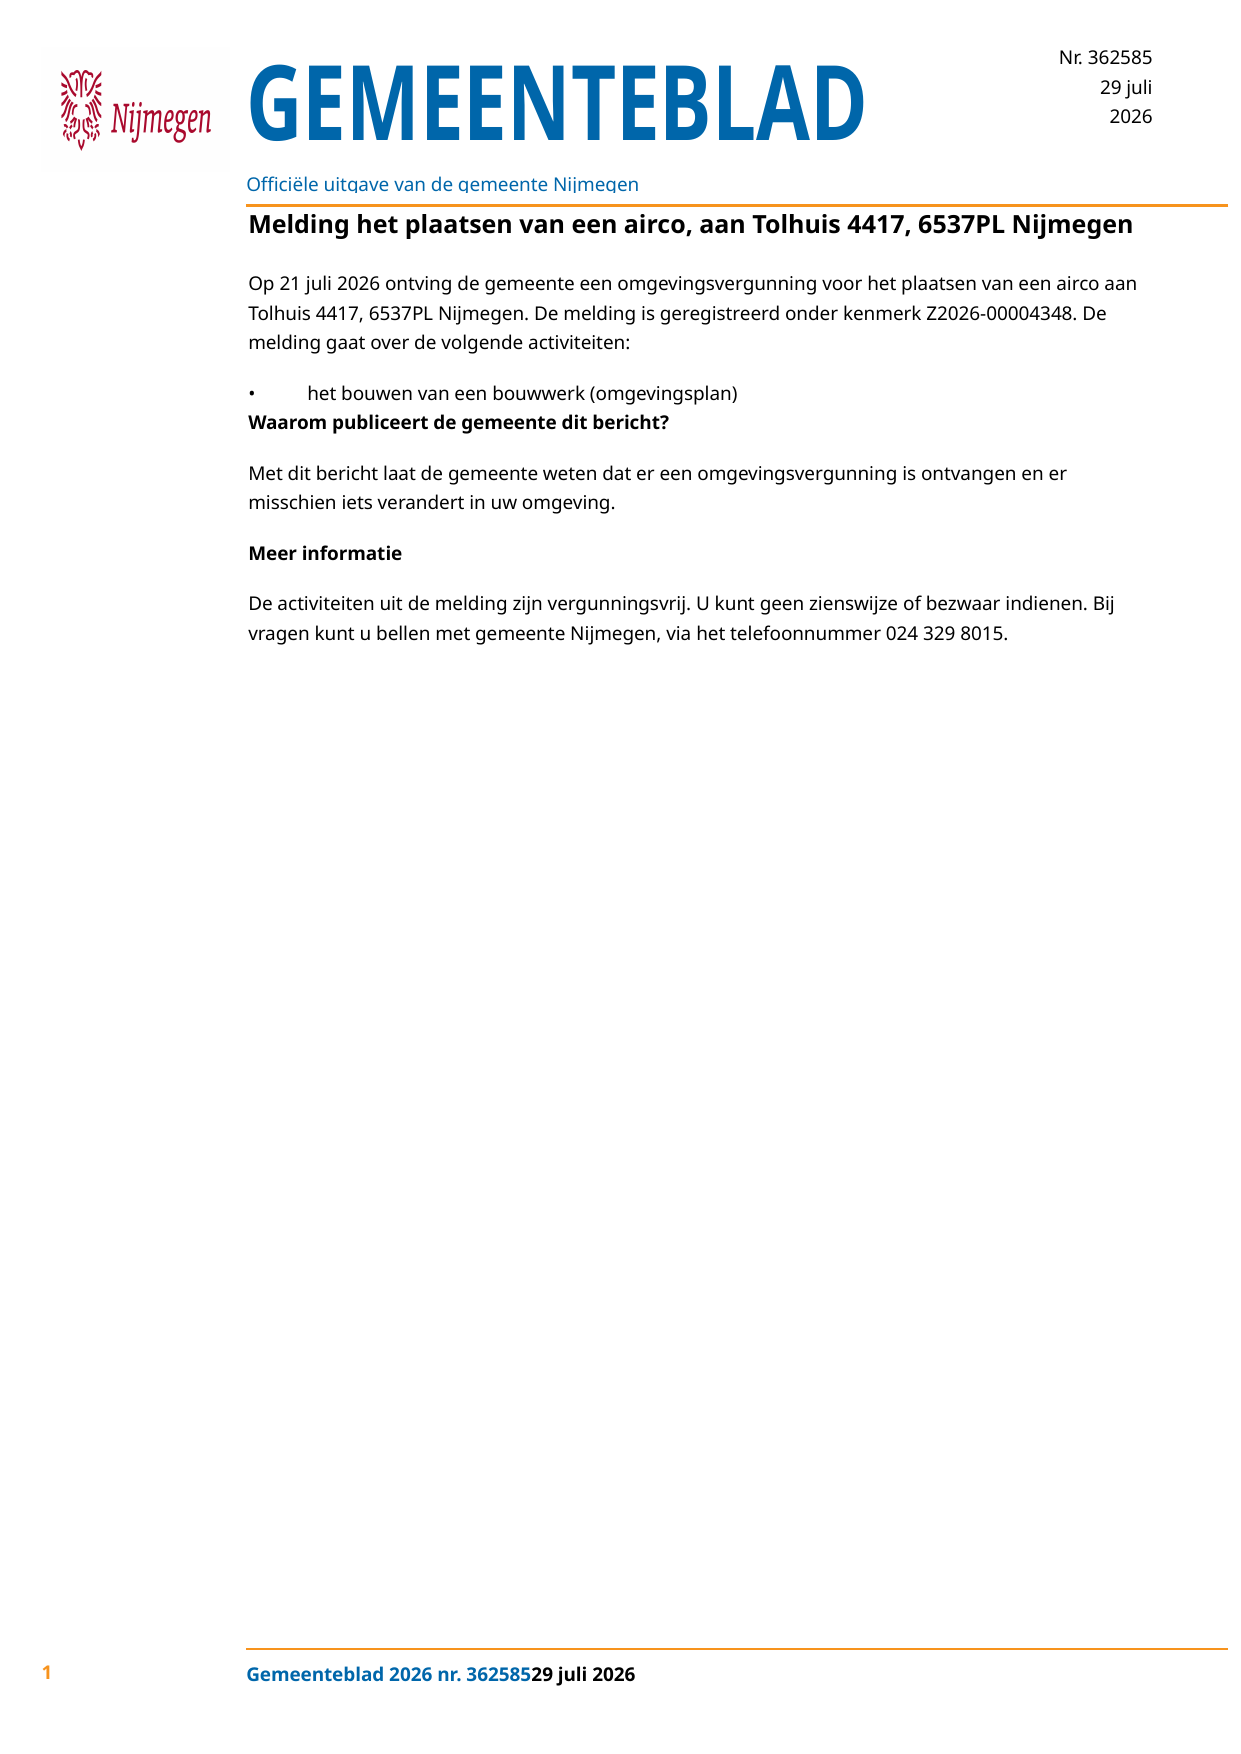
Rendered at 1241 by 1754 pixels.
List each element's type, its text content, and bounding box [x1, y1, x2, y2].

text De activiteiten uit de melding zijn vergunningsvrij. U kunt geen zienswijze of bezwaar indienen. Bij vragen kunt u bellen met gemeente Nijmegen, via het telefoonnummer 024 329 8015. [248, 590, 1152, 646]
picture [41, 47, 231, 172]
text Melding het plaatsen van een airco, aan Tolhuis 4417, 6537PL Nijmegen [248, 207, 1152, 241]
list het bouwen van een bouwwerk (omgevingsplan) [248, 380, 1152, 406]
text Meer informatie [248, 540, 1152, 566]
text Op 21 juli 2026 ontving de gemeente een omgevingsvergunning voor het plaatsen van een airco aan Tolhuis 4417, 6537PL Nijmegen. De melding is geregistreerd onder kenmerk Z2026-00004348. De melding gaat over de volgende activiteiten: [248, 270, 1152, 355]
text Met dit bericht laat de gemeente weten dat er een omgevingsvergunning is ontvangen en er misschien iets verandert in uw omgeving. [248, 460, 1152, 515]
text Waarom publiceert de gemeente dit bericht? [248, 409, 1152, 435]
